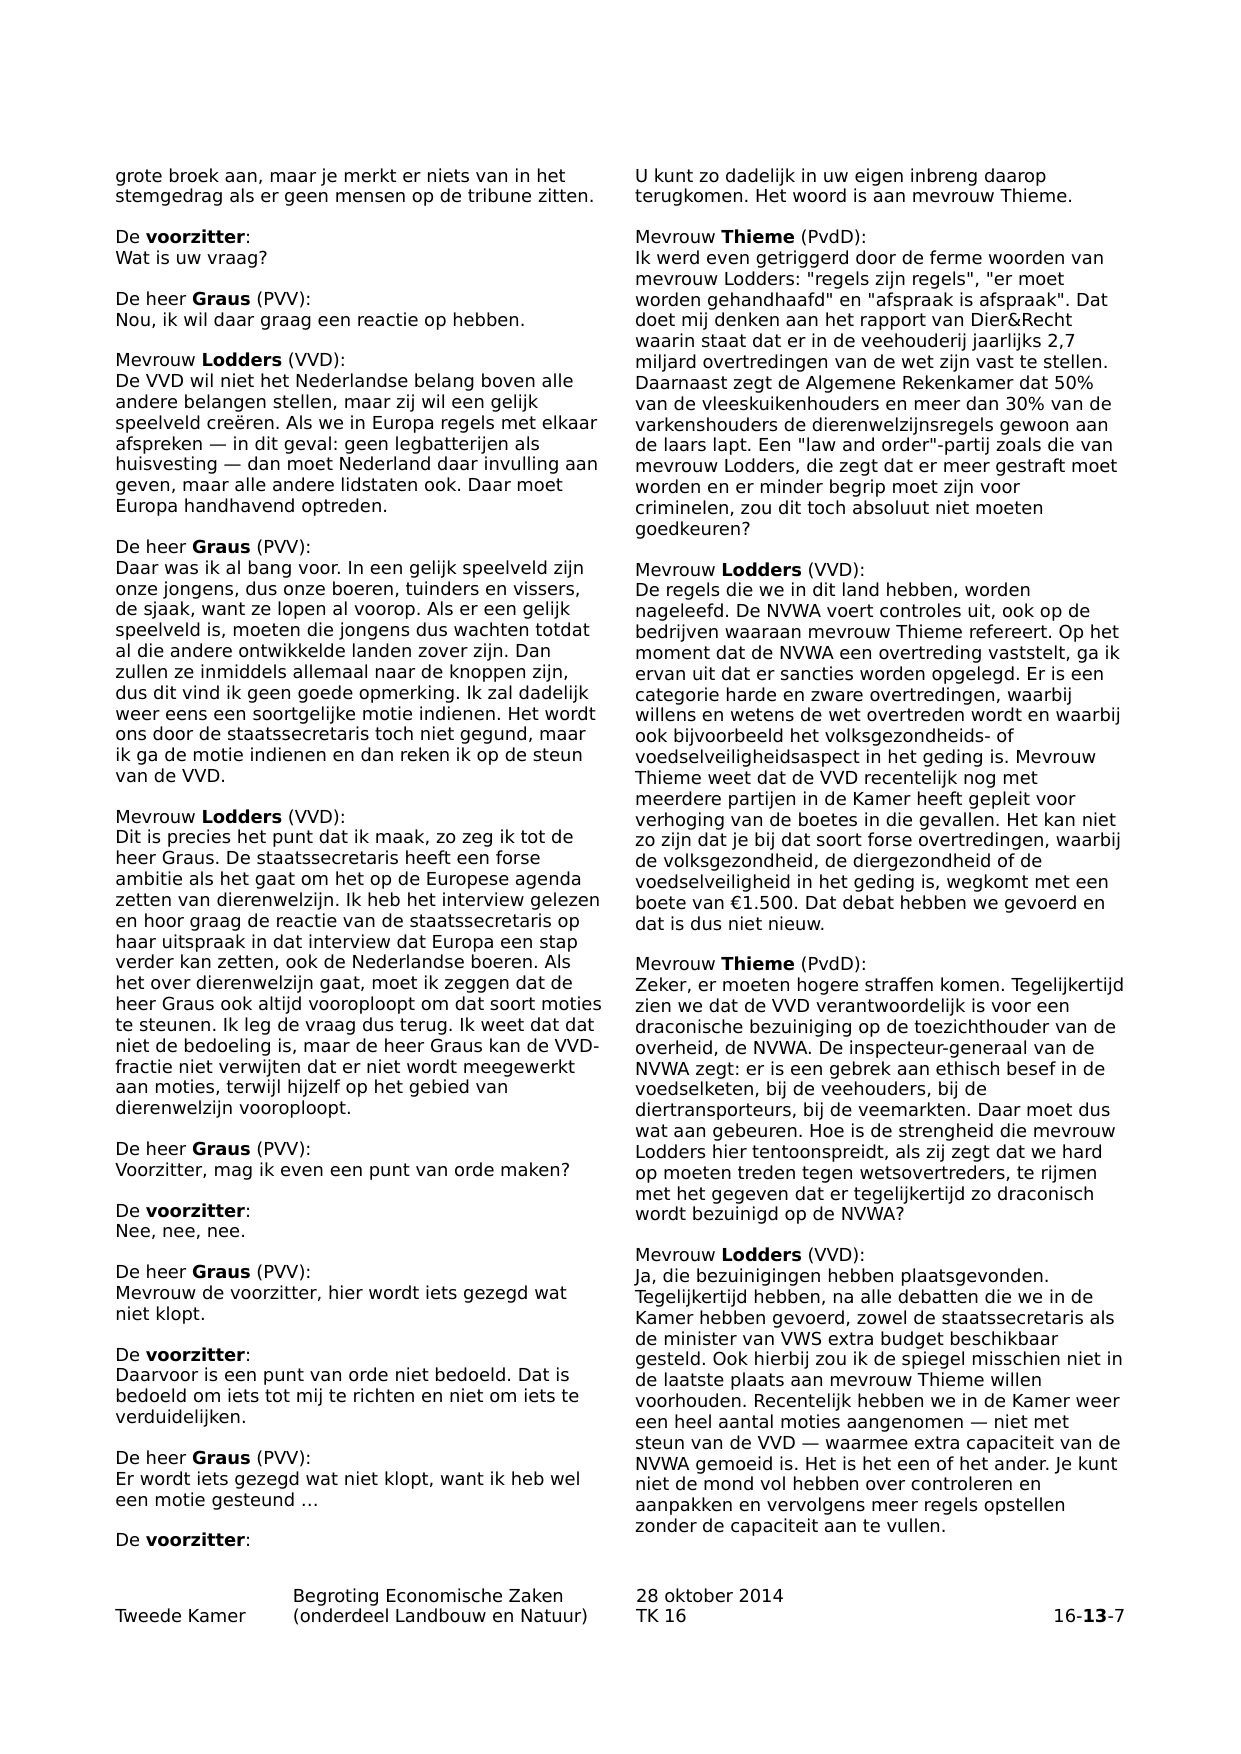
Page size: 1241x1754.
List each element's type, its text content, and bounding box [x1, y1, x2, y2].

text De heer Graus (PVV): [115, 1448, 605, 1468]
text U kunt zo dadelijk in uw eigen inbreng daarop terugkomen. Het woord is aan mevrouw Thieme. [635, 165, 1125, 207]
text Dit is precies het punt dat ik maak, zo zeg ik tot de heer Graus. De staatssecretaris heeft een forse ambitie als het gaat om het op de Europese agenda zetten van dierenwelzijn. Ik heb het interview gelezen en hoor graag de reactie van de staatssecretaris op haar uitspraak in dat interview dat Europa een stap verder kan zetten, ook de Nederlandse boeren. Als het over dierenwelzijn gaat, moet ik zeggen dat de heer Graus ook altijd vooroploopt om dat soort moties te steunen. Ik leg de vraag dus terug. Ik weet dat dat niet de bedoeling is, maar de heer Graus kan de VVD-fractie niet verwijten dat er niet wordt meegewerkt aan moties, terwijl hijzelf op het gebied van dierenwelzijn vooroploopt. [115, 827, 605, 1119]
text Mevrouw Lodders (VVD): [115, 350, 605, 371]
text De heer Graus (PVV): [115, 537, 605, 557]
text De regels die we in dit land hebben, worden nageleefd. De NVWA voert controles uit, ook op de bedrijven waaraan mevrouw Thieme refereert. Op het moment dat de NVWA een overtreding vaststelt, ga ik ervan uit dat er sancties worden opgelegd. Er is een categorie harde en zware overtredingen, waarbij willens en wetens de wet overtreden wordt en waarbij ook bijvoorbeeld het volksgezondheids- of voedselveiligheidsaspect in het geding is. Mevrouw Thieme weet dat de VVD recentelijk nog met meerdere partijen in de Kamer heeft gepleit voor verhoging van de boetes in die gevallen. Het kan niet zo zijn dat je bij dat soort forse overtredingen, waarbij de volksgezondheid, de diergezondheid of de voedselveiligheid in het geding is, wegkomt met een boete van €1.500. Dat debat hebben we gevoerd en dat is dus niet nieuw. [635, 580, 1125, 934]
text De voorzitter: [115, 1530, 605, 1551]
text Er wordt iets gezegd wat niet klopt, want ik heb wel een motie gesteund … [115, 1468, 605, 1510]
text De voorzitter: [115, 1344, 605, 1365]
text Ik werd even getriggerd door de ferme woorden van mevrouw Lodders: "regels zijn regels", "er moet worden gehandhaafd" en "afspraak is afspraak". Dat doet mij denken aan het rapport van Dier&Recht waarin staat dat er in de veehouderij jaarlijks 2,7 miljard overtredingen van de wet zijn vast te stellen. Daarnaast zegt de Algemene Rekenkamer dat 50% van de vleeskuikenhouders en meer dan 30% van de varkenshouders de dierenwelzijnsregels gewoon aan de laars lapt. Een "law and order"-partij zoals die van mevrouw Lodders, die zegt dat er meer gestraft moet worden en er minder begrip moet zijn voor criminelen, zou dit toch absoluut niet moeten goedkeuren? [635, 248, 1125, 539]
text De VVD wil niet het Nederlandse belang boven alle andere belangen stellen, maar zij wil een gelijk speelveld creëren. Als we in Europa regels met elkaar afspreken — in dit geval: geen legbatterijen als huisvesting — dan moet Nederland daar invulling aan geven, maar alle andere lidstaten ook. Daar moet Europa handhavend optreden. [115, 371, 605, 517]
text De heer Graus (PVV): [115, 1262, 605, 1283]
text Mevrouw Lodders (VVD): [115, 807, 605, 827]
text Voorzitter, mag ik even een punt van orde maken? [115, 1160, 605, 1181]
text De voorzitter: [115, 1201, 605, 1221]
text Mevrouw Thieme (PvdD): [635, 227, 1125, 248]
text Nee, nee, nee. [115, 1221, 605, 1242]
text Mevrouw Lodders (VVD): [635, 559, 1125, 580]
text Ja, die bezuinigingen hebben plaatsgevonden. Tegelijkertijd hebben, na alle debatten die we in de Kamer hebben gevoerd, zowel de staatssecretaris als de minister van VWS extra budget beschikbaar gesteld. Ook hierbij zou ik de spiegel misschien niet in de laatste plaats aan mevrouw Thieme willen voorhouden. Recentelijk hebben we in de Kamer weer een heel aantal moties aangenomen — niet met steun van de VVD — waarmee extra capaciteit van de NVWA gemoeid is. Het is het een of het ander. Je kunt niet de mond vol hebben over controleren en aanpakken en vervolgens meer regels opstellen zonder de capaciteit aan te vullen. [635, 1266, 1125, 1537]
text De heer Graus (PVV): [115, 1139, 605, 1160]
text Daarvoor is een punt van orde niet bedoeld. Dat is bedoeld om iets tot mij te richten en niet om iets te verduidelijken. [115, 1365, 605, 1428]
text grote broek aan, maar je merkt er niets van in het stemgedrag als er geen mensen op de tribune zitten. [115, 165, 605, 207]
text Mevrouw Thieme (PvdD): [635, 954, 1125, 975]
text Nou, ik wil daar graag een reactie op hebben. [115, 309, 605, 330]
text Wat is uw vraag? [115, 248, 605, 268]
text De heer Graus (PVV): [115, 288, 605, 309]
text Mevrouw Lodders (VVD): [635, 1245, 1125, 1266]
text De voorzitter: [115, 227, 605, 248]
text Daar was ik al bang voor. In een gelijk speelveld zijn onze jongens, dus onze boeren, tuinders en vissers, de sjaak, want ze lopen al voorop. Als er een gelijk speelveld is, moeten die jongens dus wachten totdat al die andere ontwikkelde landen zover zijn. Dan zullen ze inmiddels allemaal naar de knoppen zijn, dus dit vind ik geen goede opmerking. Ik zal dadelijk weer eens een soortgelijke motie indienen. Het wordt ons door de staatssecretaris toch niet gegund, maar ik ga de motie indienen en dan reken ik op de steun van de VVD. [115, 557, 605, 787]
text Mevrouw de voorzitter, hier wordt iets gezegd wat niet klopt. [115, 1283, 605, 1324]
text Zeker, er moeten hogere straffen komen. Tegelijkertijd zien we dat de VVD verantwoordelijk is voor een draconische bezuiniging op de toezichthouder van de overheid, de NVWA. De inspecteur-generaal van de NVWA zegt: er is een gebrek aan ethisch besef in de voedselketen, bij de veehouders, bij de diertransporteurs, bij de veemarkten. Daar moet dus wat aan gebeuren. Hoe is de strengheid die mevrouw Lodders hier tentoonspreidt, als zij zegt dat we hard op moeten treden tegen wetsovertreders, te rijmen met het gegeven dat er tegelijkertijd zo draconisch wordt bezuinigd op de NVWA? [635, 975, 1125, 1225]
